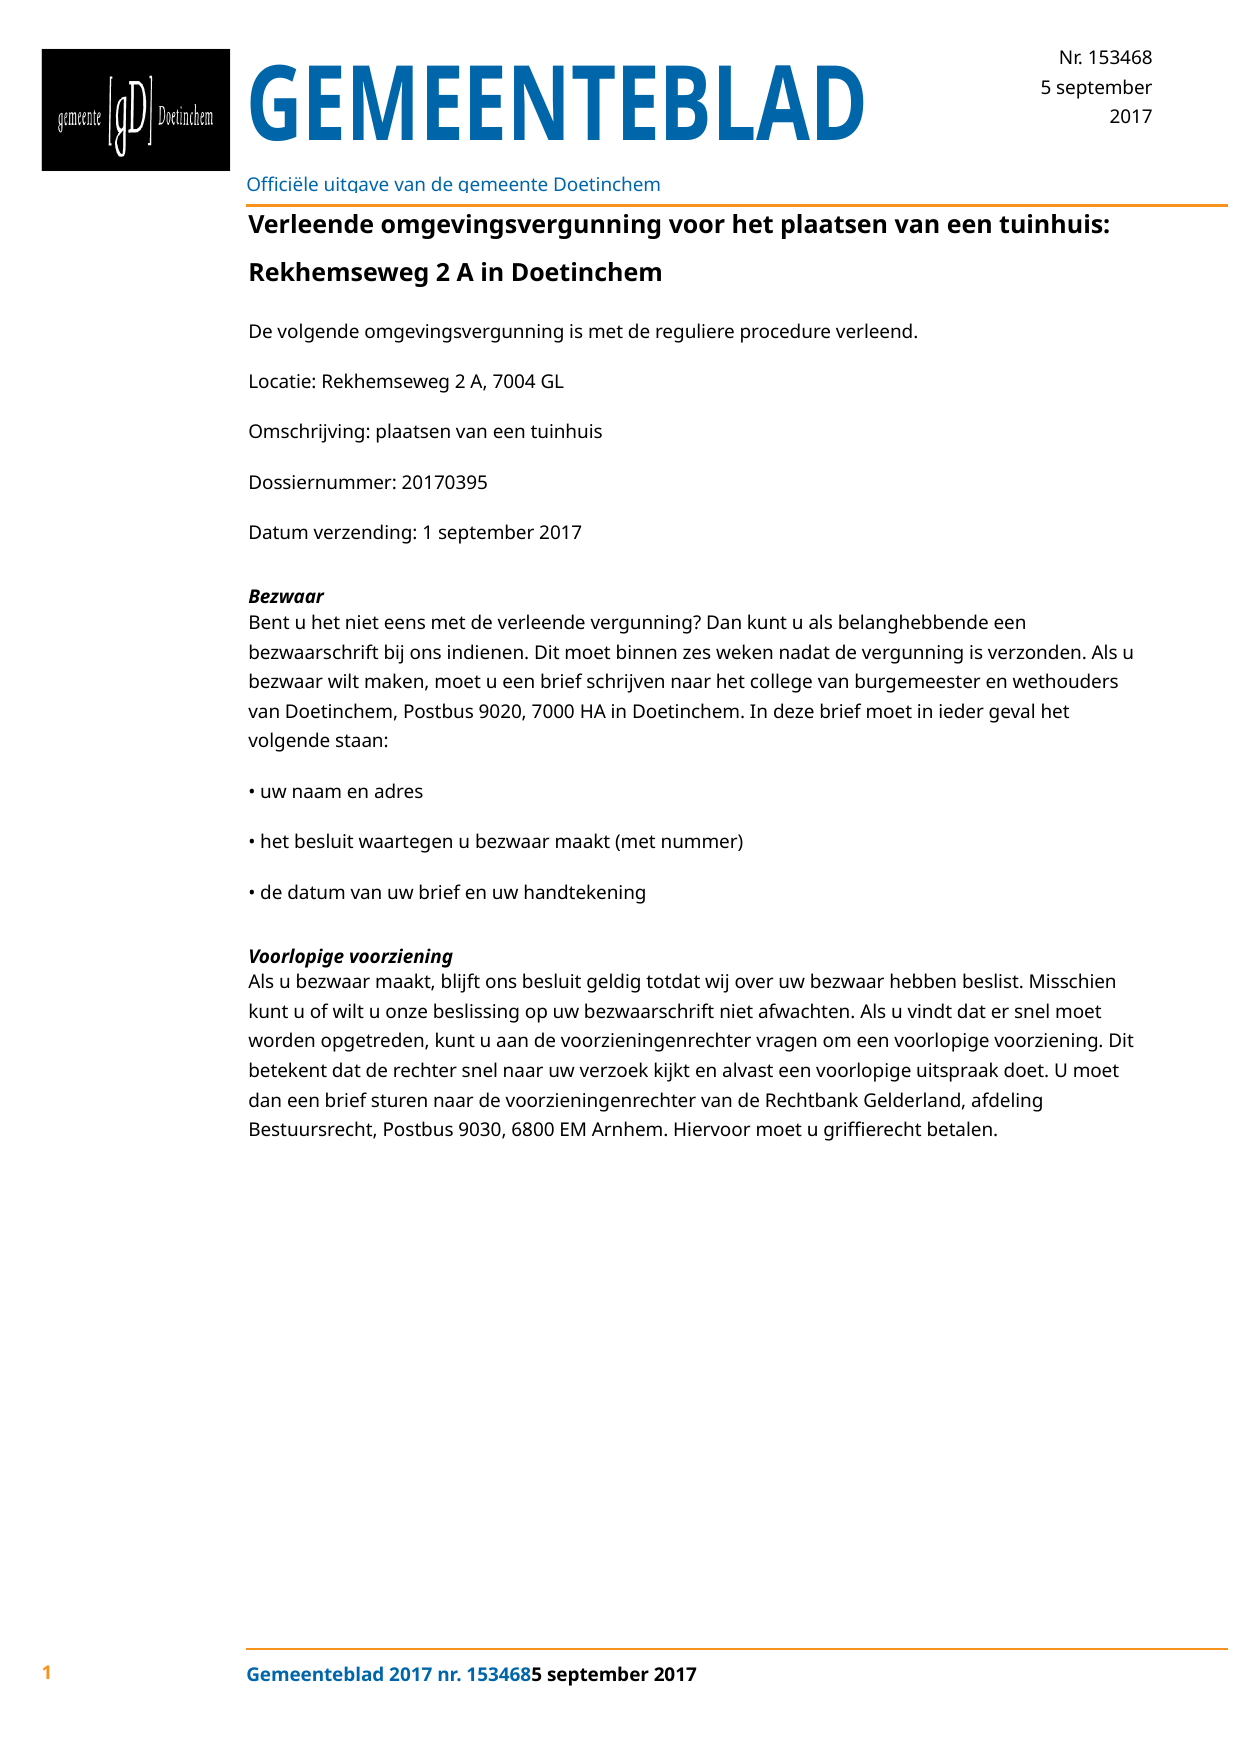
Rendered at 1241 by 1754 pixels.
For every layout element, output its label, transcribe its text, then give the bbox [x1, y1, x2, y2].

text • het besluit waartegen u bezwaar maakt (met nummer) [248, 828, 1152, 854]
text Als u bezwaar maakt, blijft ons besluit geldig totdat wij over uw bezwaar hebben beslist. Misschien kunt u of wilt u onze beslissing op uw bezwaarschrift niet afwachten. Als u vindt dat er snel moet worden opgetreden, kunt u aan de voorzieningenrechter vragen om een voorlopige voorziening. Dit betekent dat de rechter snel naar uw verzoek kijkt en alvast een voorlopige uitspraak doet. U moet dan een brief sturen naar de voorzieningenrechter van de Rechtbank Gelderland, afdeling Bestuursrecht, Postbus 9030, 6800 EM Arnhem. Hiervoor moet u griffierecht betalen. [248, 968, 1152, 1142]
text Locatie: Rekhemseweg 2 A, 7004 GL [248, 368, 1152, 394]
text Datum verzending: 1 september 2017 [248, 519, 1152, 545]
text Omschrijving: plaatsen van een tuinhuis [248, 419, 1152, 444]
text De volgende omgevingsvergunning is met de reguliere procedure verleend. [248, 318, 1152, 344]
text Voorlopige voorziening [248, 943, 1152, 968]
text • de datum van uw brief en uw handtekening [248, 879, 1152, 904]
text Verleende omgevingsvergunning voor het plaatsen van een tuinhuis: Rekhemseweg 2 A in Doetinchem [248, 207, 1152, 288]
text • uw naam en adres [248, 778, 1152, 804]
text Dossiernummer: 20170395 [248, 469, 1152, 495]
text Bezwaar [248, 583, 1152, 609]
picture [41, 47, 231, 172]
text Bent u het niet eens met de verleende vergunning? Dan kunt u als belanghebbende een bezwaarschrift bij ons indienen. Dit moet binnen zes weken nadat de vergunning is verzonden. Als u bezwaar wilt maken, moet u een brief schrijven naar het college van burgemeester en wethouders van Doetinchem, Postbus 9020, 7000 HA in Doetinchem. In deze brief moet in ieder geval het volgende staan: [248, 609, 1152, 753]
